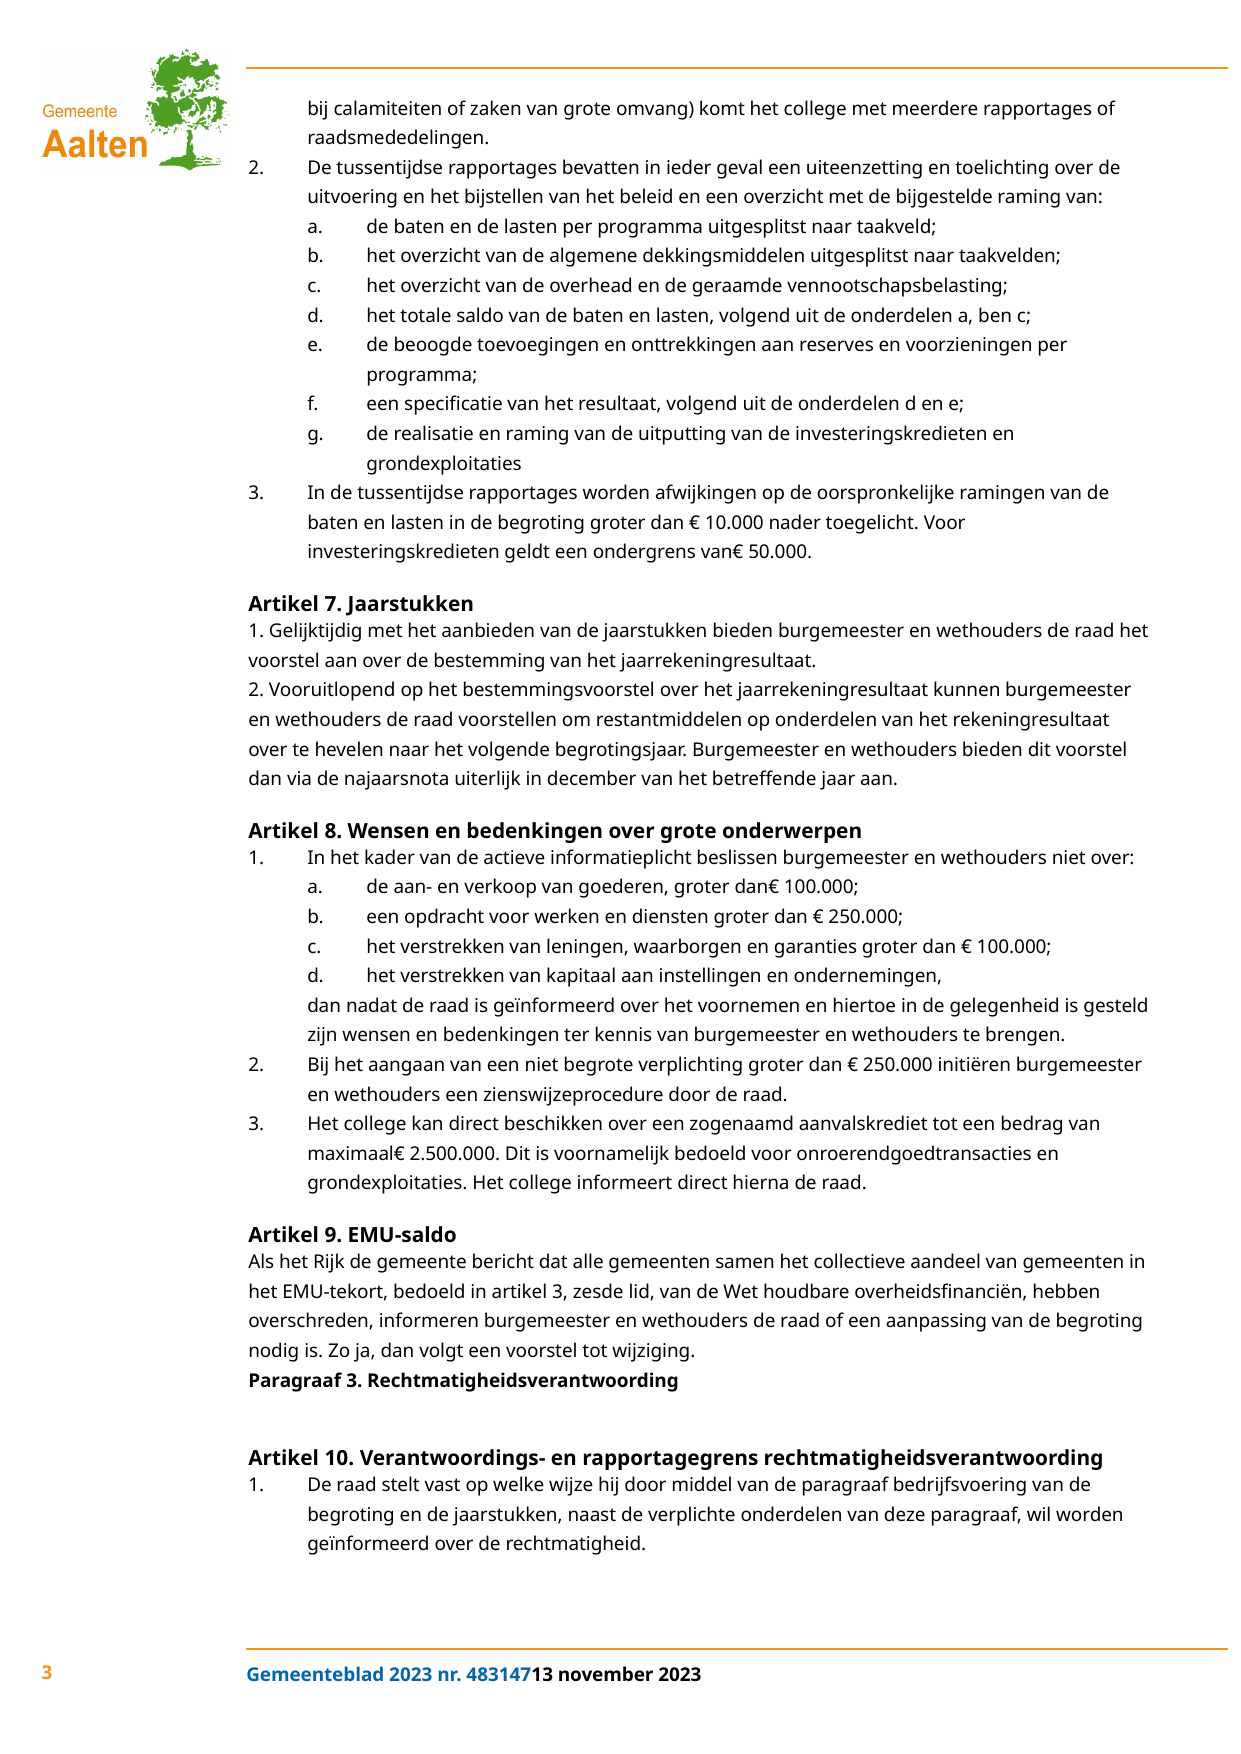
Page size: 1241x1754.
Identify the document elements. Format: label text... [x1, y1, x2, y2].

list een opdracht voor werken en diensten groter dan € 250.000; [307, 903, 1152, 929]
list In het kader van de actieve informatieplicht beslissen burgemeester en wethouders niet over: [248, 844, 1152, 870]
text 1. Gelijktijdig met het aanbieden van de jaarstukken bieden burgemeester en wethouders de raad het voorstel aan over de bestemming van het jaarrekeningresultaat. [248, 617, 1152, 673]
list het verstrekken van leningen, waarborgen en garanties groter dan € 100.000; [307, 933, 1152, 959]
text Artikel 7. Jaarstukken [248, 589, 1152, 617]
text Paragraaf 3. Rechtmatigheidsverantwoording [248, 1367, 1152, 1392]
list de realisatie en raming van de uitputting van de investeringskredieten en grondexploitaties [307, 420, 1152, 476]
list In de tussentijdse rapportages worden afwijkingen op de oorspronkelijke ramingen van de baten en lasten in de begroting groter dan € 10.000 nader toegelicht. Voor investeringskredieten geldt een ondergrens van€ 50.000. [248, 479, 1152, 564]
picture [41, 47, 231, 172]
text Artikel 10. Verantwoordings- en rapportagegrens rechtmatigheidsverantwoording [248, 1443, 1152, 1471]
list het verstrekken van kapitaal aan instellingen en ondernemingen, [307, 962, 1152, 988]
list dan nadat de raad is geïnformeerd over het voornemen en hiertoe in de gelegenheid is gesteld zijn wensen en bedenkingen ter kennis van burgemeester en wethouders te brengen. [248, 992, 1152, 1047]
list een specificatie van het resultaat, volgend uit de onderdelen d en e; [307, 391, 1152, 416]
list de beoogde toevoegingen en onttrekkingen aan reserves en voorzieningen per programma; [307, 331, 1152, 387]
list de baten en de lasten per programma uitgesplitst naar taakveld; [307, 213, 1152, 239]
list bij calamiteiten of zaken van grote omvang) komt het college met meerdere rapportages of raadsmededelingen. [248, 95, 1152, 150]
list het overzicht van de overhead en de geraamde vennootschapsbelasting; [307, 272, 1152, 298]
list Bij het aangaan van een niet begrote verplichting groter dan € 250.000 initiëren burgemeester en wethouders een zienswijzeprocedure door de raad. [248, 1051, 1152, 1107]
list het overzicht van de algemene dekkingsmiddelen uitgesplitst naar taakvelden; [307, 243, 1152, 268]
text Artikel 9. EMU-saldo [248, 1220, 1152, 1248]
list Het college kan direct beschikken over een zogenaamd aanvalskrediet tot een bedrag van maximaal€ 2.500.000. Dit is voornamelijk bedoeld voor onroerendgoedtransacties en grondexploitaties. Het college informeert direct hierna de raad. [248, 1110, 1152, 1195]
text Als het Rijk de gemeente bericht dat alle gemeenten samen het collectieve aandeel van gemeenten in het EMU-tekort, bedoeld in artikel 3, zesde lid, van de Wet houdbare overheidsfinanciën, hebben overschreden, informeren burgemeester en wethouders de raad of een aanpassing van de begroting nodig is. Zo ja, dan volgt een voorstel tot wijziging. [248, 1248, 1152, 1363]
list het totale saldo van de baten en lasten, volgend uit de onderdelen a, ben c; [307, 302, 1152, 328]
text 2. Vooruitlopend op het bestemmingsvoorstel over het jaarrekeningresultaat kunnen burgemeester en wethouders de raad voorstellen om restantmiddelen op onderdelen van het rekeningresultaat over te hevelen naar het volgende begrotingsjaar. Burgemeester en wethouders bieden dit voorstel dan via de najaarsnota uiterlijk in december van het betreffende jaar aan. [248, 677, 1152, 791]
list De raad stelt vast op welke wijze hij door middel van de paragraaf bedrijfsvoering van de begroting en de jaarstukken, naast de verplichte onderdelen van deze paragraaf, wil worden geïnformeerd over de rechtmatigheid. [248, 1471, 1152, 1556]
text Artikel 8. Wensen en bedenkingen over grote onderwerpen [248, 816, 1152, 844]
list de aan- en verkoop van goederen, groter dan€ 100.000; [307, 874, 1152, 899]
list De tussentijdse rapportages bevatten in ieder geval een uiteenzetting en toelichting over de uitvoering en het bijstellen van het beleid en een overzicht met de bijgestelde raming van: [248, 154, 1152, 209]
